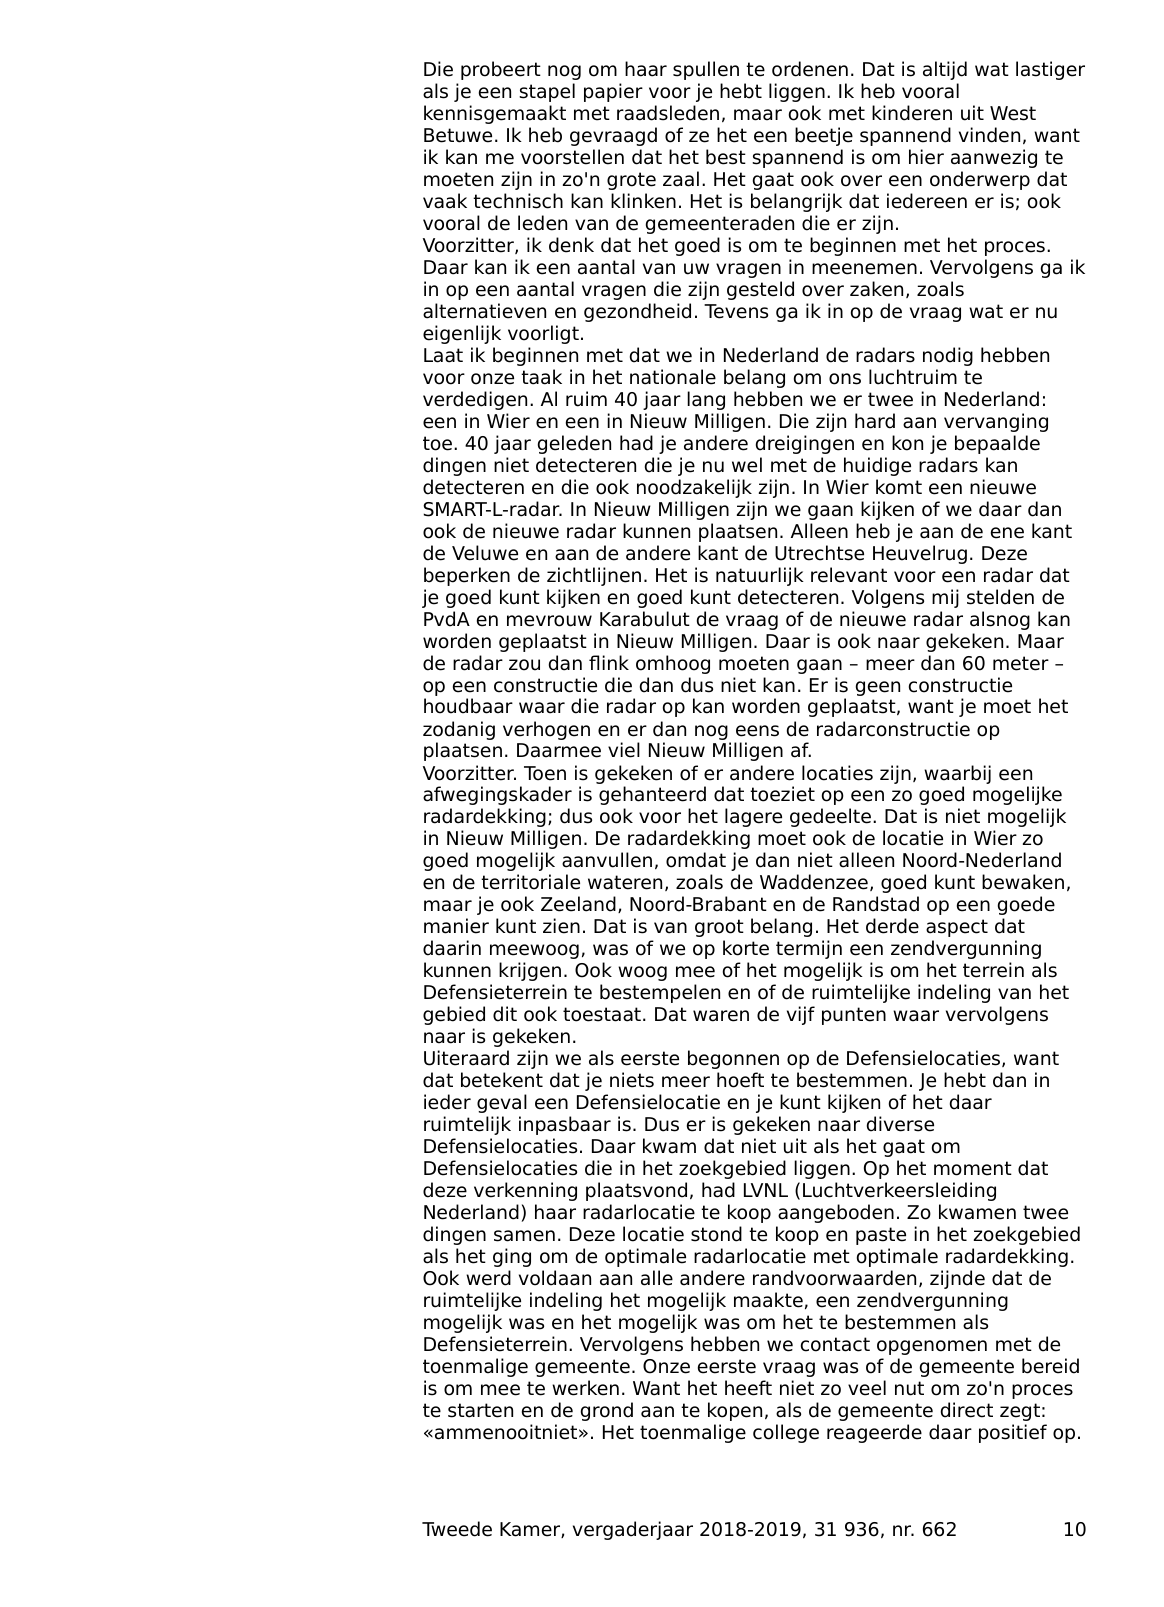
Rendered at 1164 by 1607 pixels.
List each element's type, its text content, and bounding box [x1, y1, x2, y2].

text Uiteraard zijn we als eerste begonnen op de Defensielocaties, want dat betekent dat je niets meer hoeft te bestemmen. Je hebt dan in ieder geval een Defensielocatie en je kunt kijken of het daar ruimtelijk inpasbaar is. Dus er is gekeken naar diverse Defensielocaties. Daar kwam dat niet uit als het gaat om Defensielocaties die in het zoekgebied liggen. Op het moment dat deze verkenning plaatsvond, had LVNL (Luchtverkeersleiding Nederland) haar radarlocatie te koop aangeboden. Zo kwamen twee dingen samen. Deze locatie stond te koop en paste in het zoekgebied als het ging om de optimale radarlocatie met optimale radardekking. Ook werd voldaan aan alle andere randvoorwaarden, zijnde dat de ruimtelijke indeling het mogelijk maakte, een zendvergunning mogelijk was en het mogelijk was om het te bestemmen als Defensieterrein. Vervolgens hebben we contact opgenomen met de toenmalige gemeente. Onze eerste vraag was of de gemeente bereid is om mee te werken. Want het heeft niet zo veel nut om zo'n proces te starten en de grond aan te kopen, als de gemeente direct zegt: «ammenooitniet». Het toenmalige college reageerde daar positief op. [422, 1048, 1087, 1444]
text Voorzitter, ik denk dat het goed is om te beginnen met het proces. Daar kan ik een aantal van uw vragen in meenemen. Vervolgens ga ik in op een aantal vragen die zijn gesteld over zaken, zoals alternatieven en gezondheid. Tevens ga ik in op de vraag wat er nu eigenlijk voorligt. [422, 235, 1087, 345]
text Die probeert nog om haar spullen te ordenen. Dat is altijd wat lastiger als je een stapel papier voor je hebt liggen. Ik heb vooral kennisgemaakt met raadsleden, maar ook met kinderen uit West Betuwe. Ik heb gevraagd of ze het een beetje spannend vinden, want ik kan me voorstellen dat het best spannend is om hier aanwezig te moeten zijn in zo'n grote zaal. Het gaat ook over een onderwerp dat vaak technisch kan klinken. Het is belangrijk dat iedereen er is; ook vooral de leden van de gemeenteraden die er zijn. [422, 59, 1087, 235]
text Voorzitter. Toen is gekeken of er andere locaties zijn, waarbij een afwegingskader is gehanteerd dat toeziet op een zo goed mogelijke radardekking; dus ook voor het lagere gedeelte. Dat is niet mogelijk in Nieuw Milligen. De radardekking moet ook de locatie in Wier zo goed mogelijk aanvullen, omdat je dan niet alleen Noord-Nederland en de territoriale wateren, zoals de Waddenzee, goed kunt bewaken, maar je ook Zeeland, Noord-Brabant en de Randstad op een goede manier kunt zien. Dat is van groot belang. Het derde aspect dat daarin meewoog, was of we op korte termijn een zendvergunning kunnen krijgen. Ook woog mee of het mogelijk is om het terrein als Defensieterrein te bestempelen en of de ruimtelijke indeling van het gebied dit ook toestaat. Dat waren de vijf punten waar vervolgens naar is gekeken. [422, 762, 1087, 1048]
text Laat ik beginnen met dat we in Nederland de radars nodig hebben voor onze taak in het nationale belang om ons luchtruim te verdedigen. Al ruim 40 jaar lang hebben we er twee in Nederland: een in Wier en een in Nieuw Milligen. Die zijn hard aan vervanging toe. 40 jaar geleden had je andere dreigingen en kon je bepaalde dingen niet detecteren die je nu wel met de huidige radars kan detecteren en die ook noodzakelijk zijn. In Wier komt een nieuwe SMART-L-radar. In Nieuw Milligen zijn we gaan kijken of we daar dan ook de nieuwe radar kunnen plaatsen. Alleen heb je aan de ene kant de Veluwe en aan de andere kant de Utrechtse Heuvelrug. Deze beperken de zichtlijnen. Het is natuurlijk relevant voor een radar dat je goed kunt kijken en goed kunt detecteren. Volgens mij stelden de PvdA en mevrouw Karabulut de vraag of de nieuwe radar alsnog kan worden geplaatst in Nieuw Milligen. Daar is ook naar gekeken. Maar de radar zou dan flink omhoog moeten gaan – meer dan 60 meter – op een constructie die dan dus niet kan. Er is geen constructie houdbaar waar die radar op kan worden geplaatst, want je moet het zodanig verhogen en er dan nog eens de radarconstructie op plaatsen. Daarmee viel Nieuw Milligen af. [422, 345, 1087, 762]
